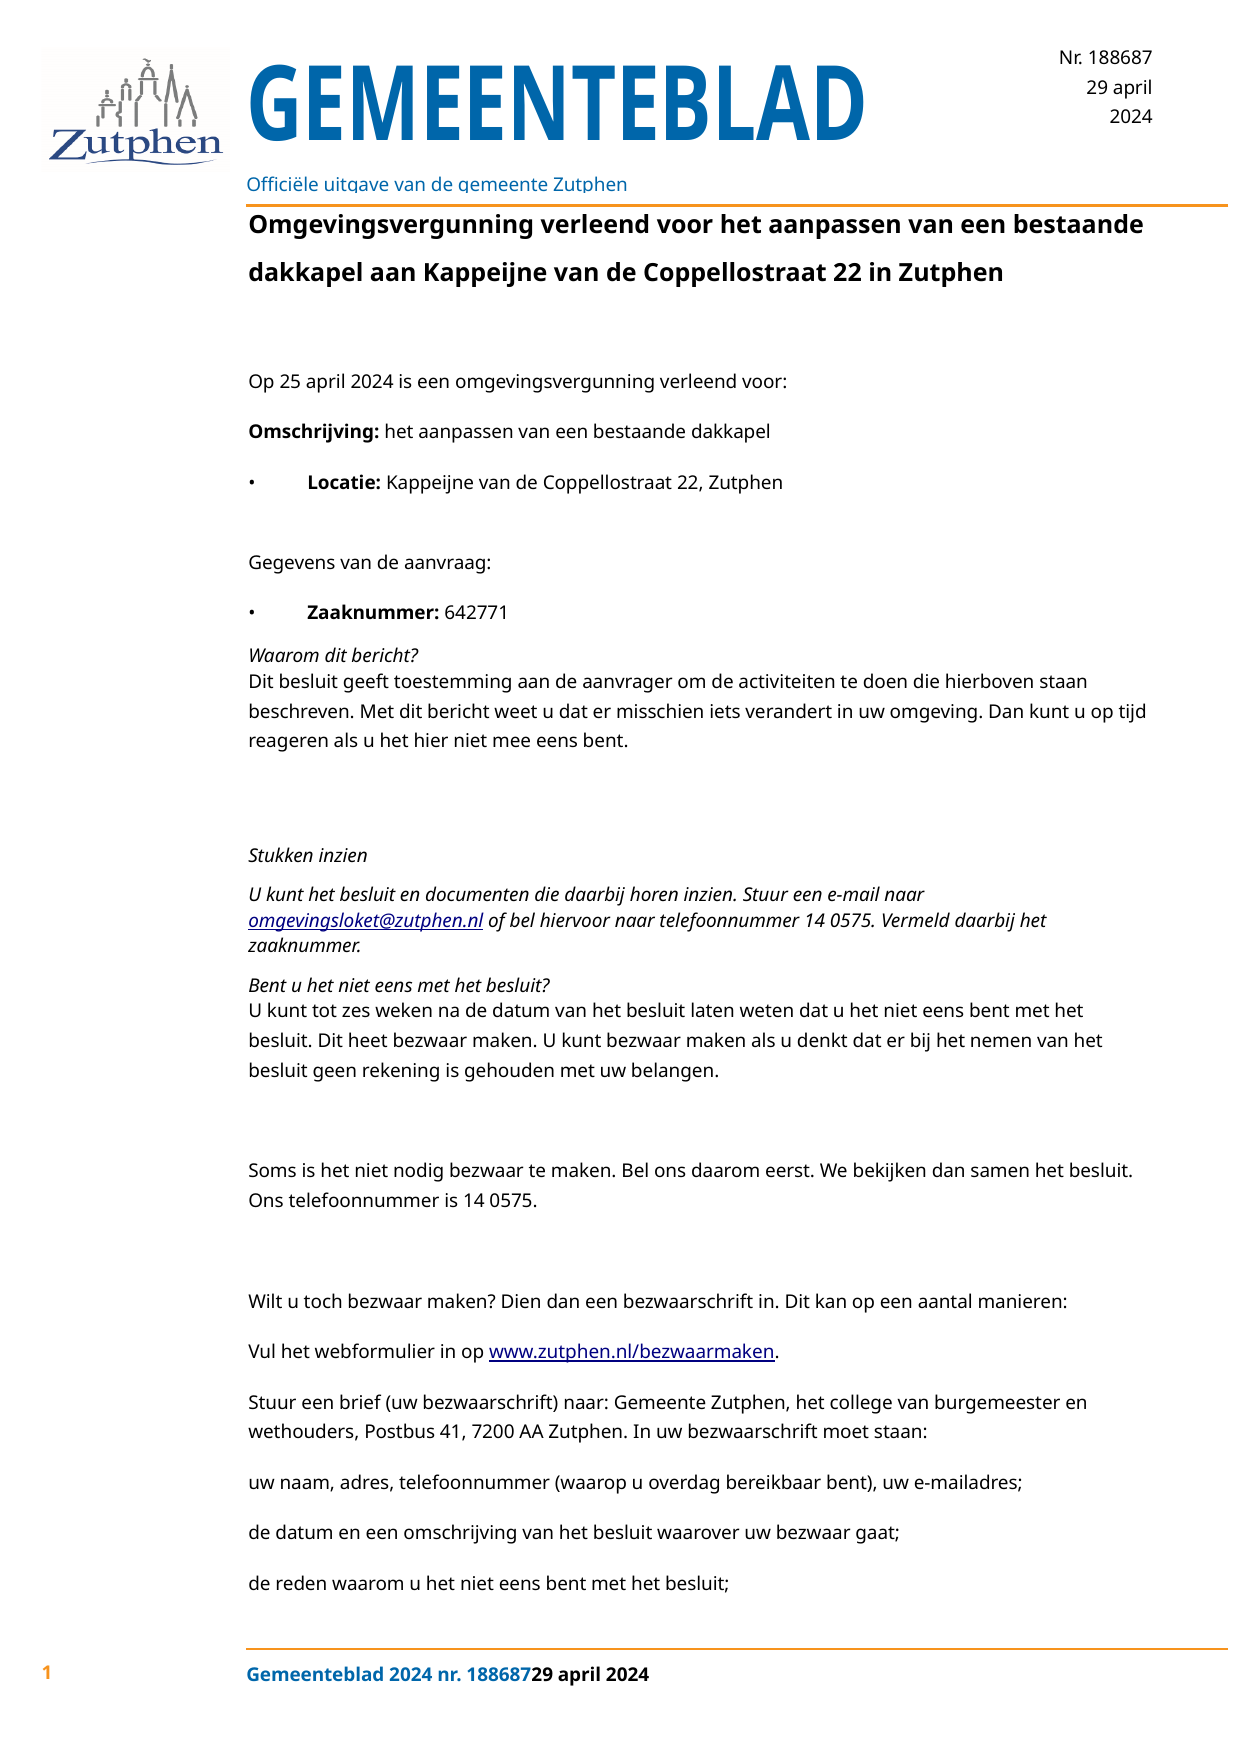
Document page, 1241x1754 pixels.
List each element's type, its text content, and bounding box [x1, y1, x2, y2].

text U kunt tot zes weken na de datum van het besluit laten weten dat u het niet eens bent met het besluit. Dit heet bezwaar maken. U kunt bezwaar maken als u denkt dat er bij het nemen van het besluit geen rekening is gehouden met uw belangen. [248, 998, 1152, 1083]
text de reden waarom u het niet eens bent met het besluit; [248, 1570, 1152, 1596]
text Vul het webformulier in op www.zutphen.nl/bezwaarmaken. [248, 1338, 1152, 1364]
text Omschrijving: het aanpassen van een bestaande dakkapel [248, 419, 1152, 444]
text Gegevens van de aanvraag: [248, 549, 1152, 575]
text Stukken inzien [248, 842, 1152, 868]
text Omgevingsvergunning verleend voor het aanpassen van een bestaande dakkapel aan Kappeijne van de Coppellostraat 22 in Zutphen [248, 207, 1152, 288]
text Dit besluit geeft toestemming aan de aanvrager om de activiteiten te doen die hierboven staan beschreven. Met dit bericht weet u dat er misschien iets verandert in uw omgeving. Dan kunt u op tijd reageren als u het hier niet mee eens bent. [248, 668, 1152, 753]
text uw naam, adres, telefoonnummer (waarop u overdag bereikbaar bent), uw e-mailadres; [248, 1469, 1152, 1495]
text Wilt u toch bezwaar maken? Dien dan een bezwaarschrift in. Dit kan op een aantal manieren: [248, 1288, 1152, 1314]
text Op 25 april 2024 is een omgevingsvergunning verleend voor: [248, 368, 1152, 394]
text Waarom dit bericht? [248, 643, 1152, 668]
text U kunt het besluit en documenten die daarbij horen inzien. Stuur een e-mail naar omgevingsloket@zutphen.nl of bel hiervoor naar telefoonnummer 14 0575. Vermeld daarbij het zaaknummer. [248, 881, 1152, 958]
text de datum en een omschrijving van het besluit waarover uw bezwaar gaat; [248, 1519, 1152, 1545]
picture [41, 47, 231, 172]
list Locatie: Kappeijne van de Coppellostraat 22, Zutphen [248, 469, 1152, 495]
text Stuur een brief (uw bezwaarschrift) naar: Gemeente Zutphen, het college van burgemeester en wethouders, Postbus 41, 7200 AA Zutphen. In uw bezwaarschrift moet staan: [248, 1389, 1152, 1444]
text Soms is het niet nodig bezwaar te maken. Bel ons daarom eerst. We bekijken dan samen het besluit. Ons telefoonnummer is 14 0575. [248, 1158, 1152, 1213]
list Zaaknummer: 642771 [248, 599, 1152, 625]
text Bent u het niet eens met het besluit? [248, 972, 1152, 998]
